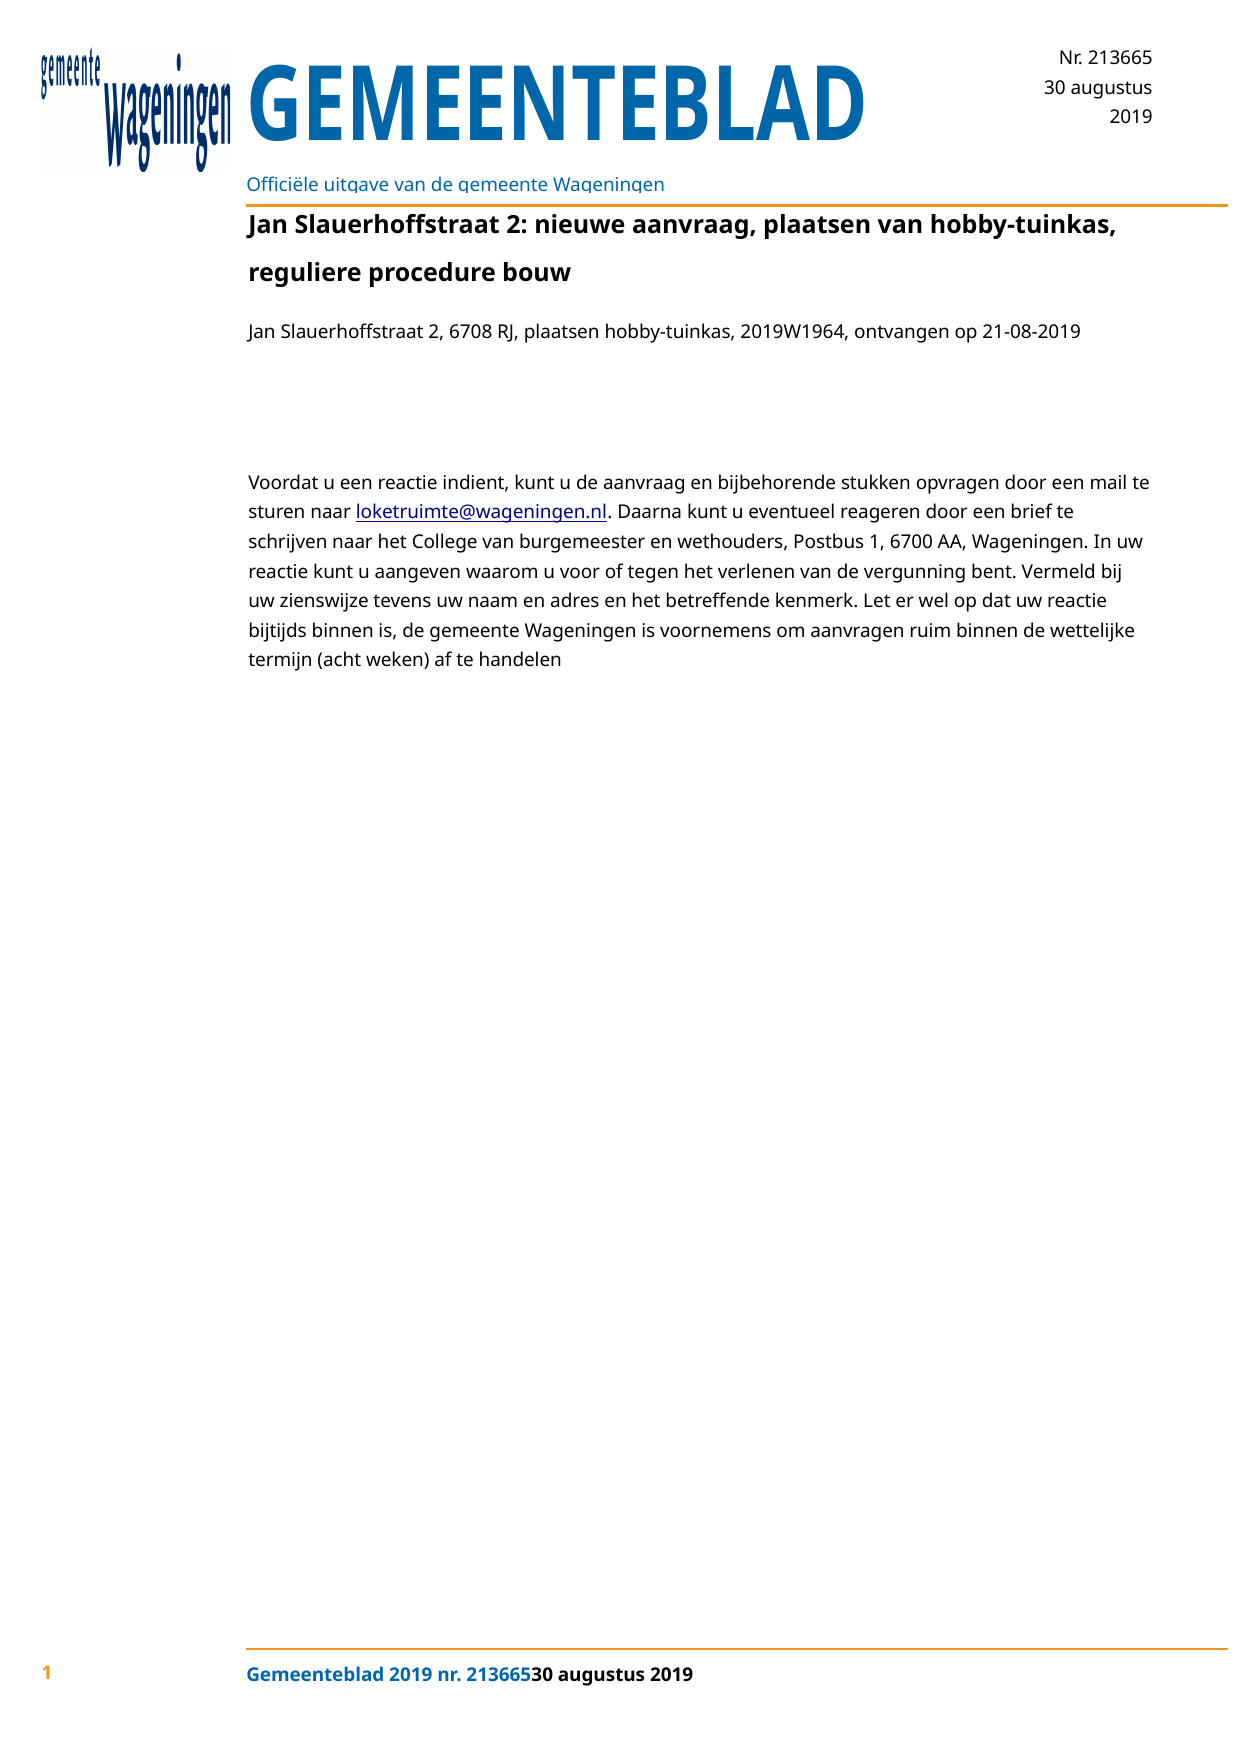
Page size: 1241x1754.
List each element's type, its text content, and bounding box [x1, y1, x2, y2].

text Voordat u een reactie indient, kunt u de aanvraag en bijbehorende stukken opvragen door een mail te sturen naar loketruimte@wageningen.nl. Daarna kunt u eventueel reageren door een brief te schrijven naar het College van burgemeester en wethouders, Postbus 1, 6700 AA, Wageningen. In uw reactie kunt u aangeven waarom u voor of tegen het verlenen van de vergunning bent. Vermeld bij uw zienswijze tevens uw naam en adres en het betreffende kenmerk. Let er wel op dat uw reactie bijtijds binnen is, de gemeente Wageningen is voornemens om aanvragen ruim binnen de wettelijke termijn (acht weken) af te handelen [248, 469, 1152, 672]
text Jan Slauerhoffstraat 2: nieuwe aanvraag, plaatsen van hobby-tuinkas, reguliere procedure bouw [248, 207, 1152, 288]
picture [41, 47, 231, 172]
text Jan Slauerhoffstraat 2, 6708 RJ, plaatsen hobby-tuinkas, 2019W1964, ontvangen op 21-08-2019 [248, 318, 1152, 344]
